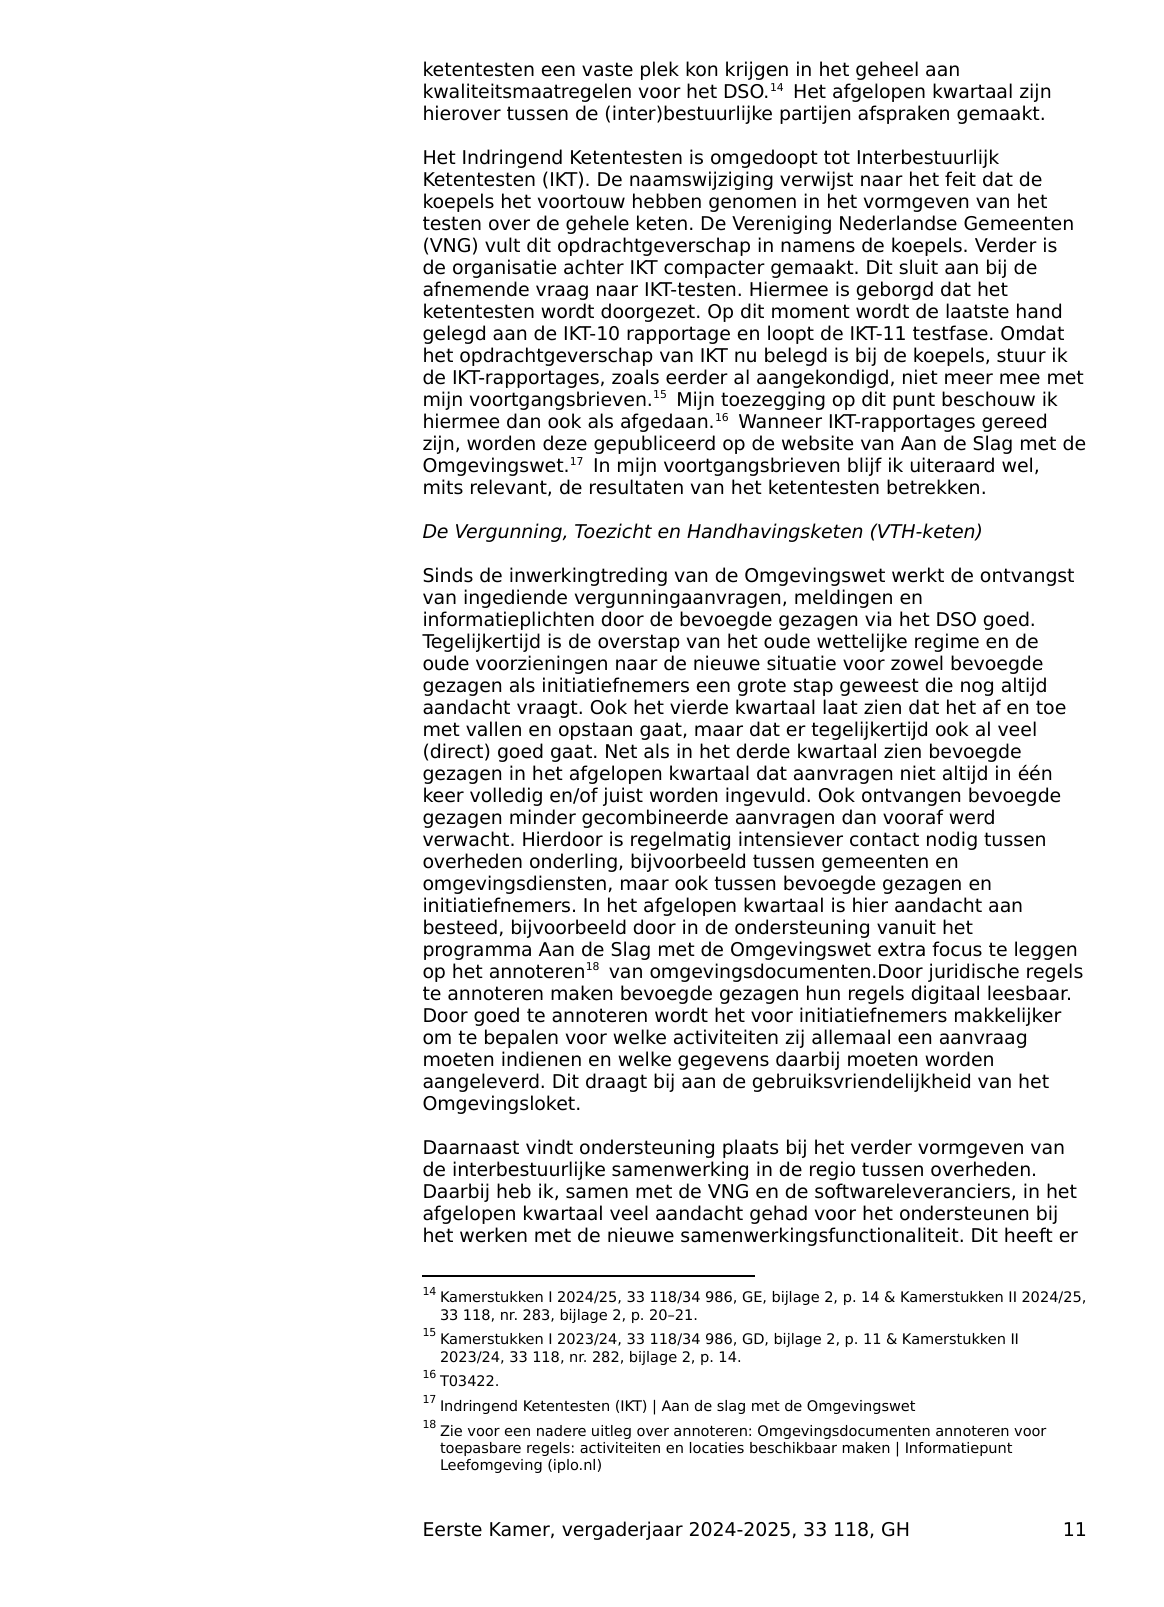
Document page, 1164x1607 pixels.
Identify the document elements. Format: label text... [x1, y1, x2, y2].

text Kamerstukken I 2023/24, 33 118/34 986, GD, bijlage 2, p. 11 & Kamerstukken II 2023/24, 33 118, nr. 282, bijlage 2, p. 14. [422, 1327, 1087, 1366]
text Kamerstukken I 2024/25, 33 118/34 986, GE, bijlage 2, p. 14 & Kamerstukken II 2024/25, 33 118, nr. 283, bijlage 2, p. 20–21. [422, 1285, 1087, 1324]
text Daarnaast vindt ondersteuning plaats bij het verder vormgeven van de interbestuurlijke samenwerking in de regio tussen overheden. Daarbij heb ik, samen met de VNG en de softwareleveranciers, in het afgelopen kwartaal veel aandacht gehad voor het ondersteunen bij het werken met de nieuwe samenwerkingsfunctionaliteit. Dit heeft er [422, 1137, 1087, 1247]
text Het Indringend Ketentesten is omgedoopt tot Interbestuurlijk Ketentesten (IKT). De naamswijziging verwijst naar het feit dat de koepels het voortouw hebben genomen in het vormgeven van het testen over de gehele keten. De Vereniging Nederlandse Gemeenten (VNG) vult dit opdrachtgeverschap in namens de koepels. Verder is de organisatie achter IKT compacter gemaakt. Dit sluit aan bij de afnemende vraag naar IKT-testen. Hiermee is geborgd dat het ketentesten wordt doorgezet. Op dit moment wordt de laatste hand gelegd aan de IKT-10 rapportage en loopt de IKT-11 testfase. Omdat het opdrachtgeverschap van IKT nu belegd is bij de koepels, stuur ik de IKT-rapportages, zoals eerder al aangekondigd, niet meer mee met mijn voortgangsbrieven. Mijn toezegging op dit punt beschouw ik hiermee dan ook als afgedaan. Wanneer IKT-rapportages gereed zijn, worden deze gepubliceerd op de website van Aan de Slag met de Omgevingswet. In mijn voortgangsbrieven blijf ik uiteraard wel, mits relevant, de resultaten van het ketentesten betrekken. [422, 147, 1087, 499]
text T03422. [422, 1368, 1087, 1391]
subtitle De Vergunning, Toezicht en Handhavingsketen (VTH-keten) [422, 521, 1087, 543]
text ketentesten een vaste plek kon krijgen in het geheel aan kwaliteitsmaatregelen voor het DSO. Het afgelopen kwartaal zijn hierover tussen de (inter)bestuurlijke partijen afspraken gemaakt. [422, 59, 1087, 125]
text Sinds de inwerkingtreding van de Omgevingswet werkt de ontvangst van ingediende vergunningaanvragen, meldingen en informatieplichten door de bevoegde gezagen via het DSO goed. Tegelijkertijd is de overstap van het oude wettelijke regime en de oude voorzieningen naar de nieuwe situatie voor zowel bevoegde gezagen als initiatiefnemers een grote stap geweest die nog altijd aandacht vraagt. Ook het vierde kwartaal laat zien dat het af en toe met vallen en opstaan gaat, maar dat er tegelijkertijd ook al veel (direct) goed gaat. Net als in het derde kwartaal zien bevoegde gezagen in het afgelopen kwartaal dat aanvragen niet altijd in één keer volledig en/of juist worden ingevuld. Ook ontvangen bevoegde gezagen minder gecombineerde aanvragen dan vooraf werd verwacht. Hierdoor is regelmatig intensiever contact nodig tussen overheden onderling, bijvoorbeeld tussen gemeenten en omgevingsdiensten, maar ook tussen bevoegde gezagen en initiatiefnemers. In het afgelopen kwartaal is hier aandacht aan besteed, bijvoorbeeld door in de ondersteuning vanuit het programma Aan de Slag met de Omgevingswet extra focus te leggen op het annoteren van omgevingsdocumenten.Door juridische regels te annoteren maken bevoegde gezagen hun regels digitaal leesbaar. Door goed te annoteren wordt het voor initiatiefnemers makkelijker om te bepalen voor welke activiteiten zij allemaal een aanvraag moeten indienen en welke gegevens daarbij moeten worden aangeleverd. Dit draagt bij aan de gebruiksvriendelijkheid van het Omgevingsloket. [422, 565, 1087, 1115]
text Zie voor een nadere uitleg over annoteren: Omgevingsdocumenten annoteren voor toepasbare regels: activiteiten en locaties beschikbaar maken | Informatiepunt Leefomgeving (iplo.nl) [422, 1418, 1087, 1474]
text Indringend Ketentesten (IKT) | Aan de slag met de Omgevingswet [422, 1393, 1087, 1416]
